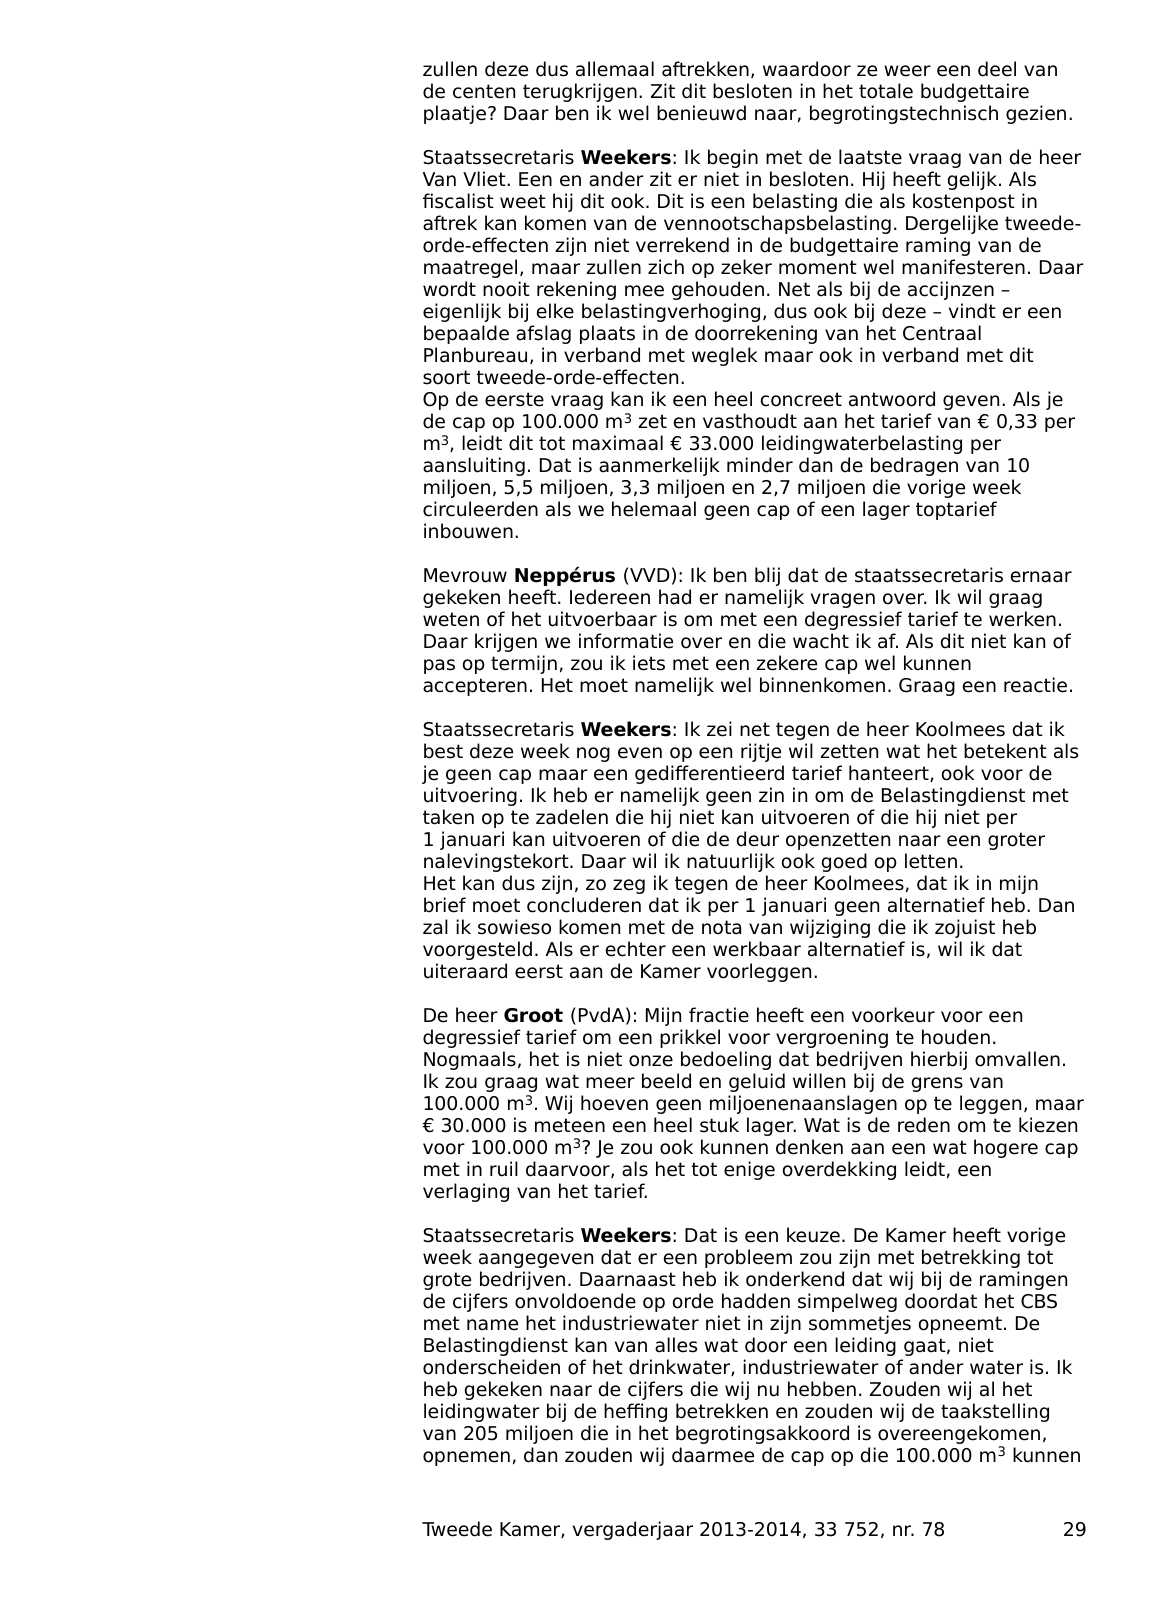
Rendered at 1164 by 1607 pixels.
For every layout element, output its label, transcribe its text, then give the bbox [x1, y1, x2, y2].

text Staatssecretaris Weekers: Ik zei net tegen de heer Koolmees dat ik best deze week nog even op een rijtje wil zetten wat het betekent als je geen cap maar een gedifferentieerd tarief hanteert, ook voor de uitvoering. Ik heb er namelijk geen zin in om de Belastingdienst met taken op te zadelen die hij niet kan uitvoeren of die hij niet per 1 januari kan uitvoeren of die de deur openzetten naar een groter nalevingstekort. Daar wil ik natuurlijk ook goed op letten. [422, 719, 1087, 873]
text Op de eerste vraag kan ik een heel concreet antwoord geven. Als je de cap op 100.000 m3 zet en vasthoudt aan het tarief van € 0,33 per m3, leidt dit tot maximaal € 33.000 leidingwaterbelasting per aansluiting. Dat is aanmerkelijk minder dan de bedragen van 10 miljoen, 5,5 miljoen, 3,3 miljoen en 2,7 miljoen die vorige week circuleerden als we helemaal geen cap of een lager toptarief inbouwen. [422, 389, 1087, 543]
text Staatssecretaris Weekers: Dat is een keuze. De Kamer heeft vorige week aangegeven dat er een probleem zou zijn met betrekking tot grote bedrijven. Daarnaast heb ik onderkend dat wij bij de ramingen de cijfers onvoldoende op orde hadden simpelweg doordat het CBS met name het industriewater niet in zijn sommetjes opneemt. De Belastingdienst kan van alles wat door een leiding gaat, niet onderscheiden of het drinkwater, industriewater of ander water is. Ik heb gekeken naar de cijfers die wij nu hebben. Zouden wij al het leidingwater bij de heffing betrekken en zouden wij de taakstelling van 205 miljoen die in het begrotingsakkoord is overeengekomen, opnemen, dan zouden wij daarmee de cap op die 100.000 m3 kunnen [422, 1225, 1087, 1467]
text De heer Groot (PvdA): Mijn fractie heeft een voorkeur voor een degressief tarief om een prikkel voor vergroening te houden. Nogmaals, het is niet onze bedoeling dat bedrijven hierbij omvallen. Ik zou graag wat meer beeld en geluid willen bij de grens van 100.000 m3. Wij hoeven geen miljoenenaanslagen op te leggen, maar € 30.000 is meteen een heel stuk lager. Wat is de reden om te kiezen voor 100.000 m3? Je zou ook kunnen denken aan een wat hogere cap met in ruil daarvoor, als het tot enige overdekking leidt, een verlaging van het tarief. [422, 1005, 1087, 1203]
text zullen deze dus allemaal aftrekken, waardoor ze weer een deel van de centen terugkrijgen. Zit dit besloten in het totale budgettaire plaatje? Daar ben ik wel benieuwd naar, begrotingstechnisch gezien. [422, 59, 1087, 125]
text Het kan dus zijn, zo zeg ik tegen de heer Koolmees, dat ik in mijn brief moet concluderen dat ik per 1 januari geen alternatief heb. Dan zal ik sowieso komen met de nota van wijziging die ik zojuist heb voorgesteld. Als er echter een werkbaar alternatief is, wil ik dat uiteraard eerst aan de Kamer voorleggen. [422, 873, 1087, 983]
text Staatssecretaris Weekers: Ik begin met de laatste vraag van de heer Van Vliet. Een en ander zit er niet in besloten. Hij heeft gelijk. Als fiscalist weet hij dit ook. Dit is een belasting die als kostenpost in aftrek kan komen van de vennootschapsbelasting. Dergelijke tweede-orde-effecten zijn niet verrekend in de budgettaire raming van de maatregel, maar zullen zich op zeker moment wel manifesteren. Daar wordt nooit rekening mee gehouden. Net als bij de accijnzen – eigenlijk bij elke belastingverhoging, dus ook bij deze – vindt er een bepaalde afslag plaats in de doorrekening van het Centraal Planbureau, in verband met weglek maar ook in verband met dit soort tweede-orde-effecten. [422, 147, 1087, 389]
text Mevrouw Neppérus (VVD): Ik ben blij dat de staatssecretaris ernaar gekeken heeft. Iedereen had er namelijk vragen over. Ik wil graag weten of het uitvoerbaar is om met een degressief tarief te werken. Daar krijgen we informatie over en die wacht ik af. Als dit niet kan of pas op termijn, zou ik iets met een zekere cap wel kunnen accepteren. Het moet namelijk wel binnenkomen. Graag een reactie. [422, 565, 1087, 697]
